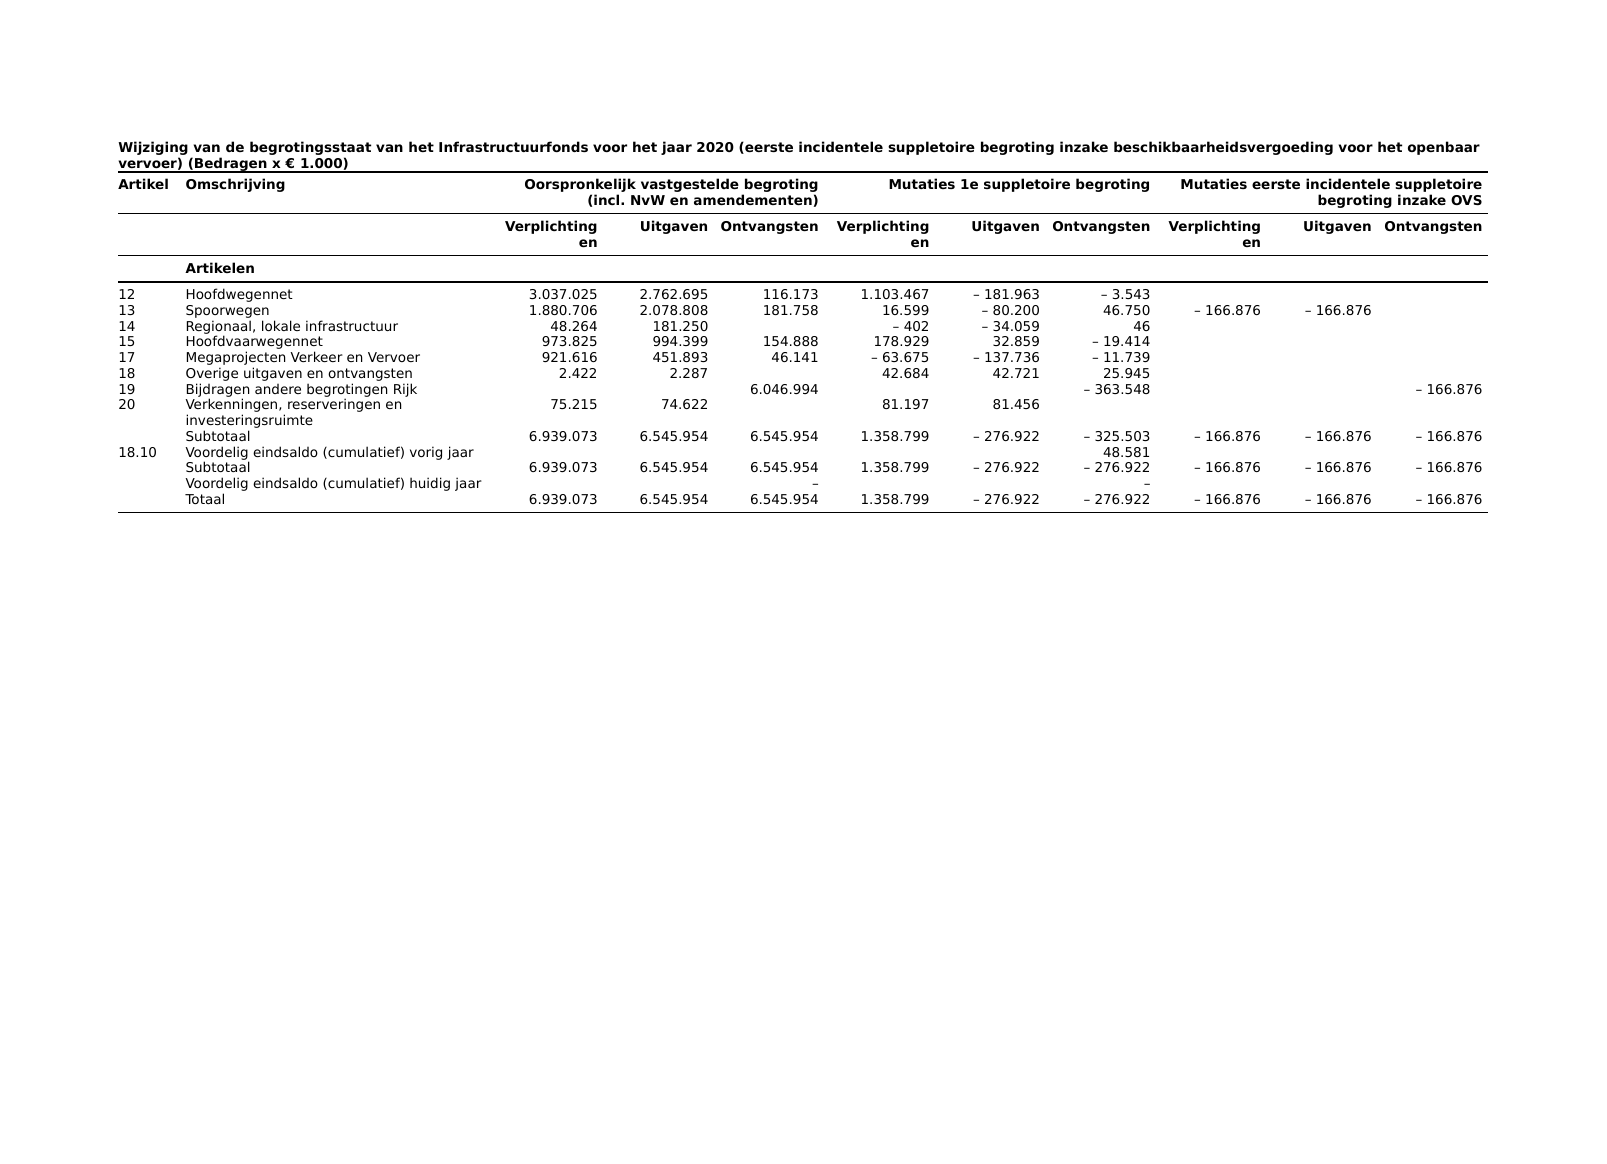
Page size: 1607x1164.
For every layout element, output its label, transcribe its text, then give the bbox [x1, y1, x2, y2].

table_cell Hoofdvaarwegennet [180, 334, 493, 350]
table_cell 1.358.799 [825, 492, 935, 512]
table_cell Oorspronkelijk vastgestelde begroting (incl. NvW en amendementen) [493, 173, 824, 213]
table_cell – 276.922 [935, 460, 1046, 476]
table_cell – 166.876 [1377, 460, 1488, 476]
table_cell – 3.543 [1046, 283, 1156, 303]
table_cell [1156, 366, 1267, 381]
table_cell 6.939.073 [493, 492, 603, 512]
table_cell [118, 429, 179, 444]
table_cell – [714, 476, 824, 492]
table_cell Verplichtingen [1156, 214, 1267, 255]
table_cell Mutaties eerste incidentele suppletoire begroting inzake OVS [1156, 173, 1488, 213]
table_cell [825, 476, 935, 492]
table_cell Ontvangsten [1046, 214, 1156, 255]
table_cell [1267, 319, 1377, 334]
table_cell 42.721 [935, 366, 1046, 381]
table_cell 451.893 [603, 350, 714, 366]
table_cell 1.103.467 [825, 283, 935, 303]
table_cell Ontvangsten [1377, 214, 1488, 255]
table_cell 48.581 [1046, 444, 1156, 460]
table_cell Voordelig eindsaldo (cumulatief) vorig jaar [180, 444, 493, 460]
table_cell 1.358.799 [825, 429, 935, 444]
table_cell – 276.922 [1046, 492, 1156, 512]
table_cell Artikelen [180, 256, 493, 281]
table_cell [935, 381, 1046, 397]
table_cell 1.358.799 [825, 460, 935, 476]
table_cell [1377, 256, 1488, 281]
table_cell Verplichtingen [825, 214, 935, 255]
table_cell 178.929 [825, 334, 935, 350]
table_cell Subtotaal [180, 460, 493, 476]
table_cell [118, 256, 179, 281]
table_cell – 166.876 [1377, 492, 1488, 512]
table_cell 18.10 [118, 444, 179, 460]
table_cell [1156, 334, 1267, 350]
table_cell [1156, 381, 1267, 397]
table_cell 6.545.954 [714, 492, 824, 512]
table_cell 46.750 [1046, 303, 1156, 318]
table_cell [1267, 397, 1377, 429]
table_cell 17 [118, 350, 179, 366]
table_cell [1046, 397, 1156, 429]
table_cell 2.078.808 [603, 303, 714, 318]
table_cell Voordelig eindsaldo (cumulatief) huidig jaar [180, 476, 493, 492]
table_cell [603, 381, 714, 397]
table_cell – 19.414 [1046, 334, 1156, 350]
table_cell 973.825 [493, 334, 603, 350]
table_cell [1377, 303, 1488, 318]
table_cell 994.399 [603, 334, 714, 350]
table_cell [118, 476, 179, 492]
table_cell [603, 444, 714, 460]
table_cell 181.250 [603, 319, 714, 334]
table_cell 181.758 [714, 303, 824, 318]
table_cell [935, 256, 1046, 281]
table_cell 75.215 [493, 397, 603, 429]
table_cell Ontvangsten [714, 214, 824, 255]
table_cell [1377, 334, 1488, 350]
table_cell – 34.059 [935, 319, 1046, 334]
table_cell 116.173 [714, 283, 824, 303]
table_cell [714, 444, 824, 460]
table_cell Verkenningen, reserveringen en investeringsruimte [180, 397, 493, 429]
table_cell [1156, 319, 1267, 334]
table_cell 12 [118, 283, 179, 303]
table_cell – 11.739 [1046, 350, 1156, 366]
table_cell [1267, 381, 1377, 397]
table_cell 2.762.695 [603, 283, 714, 303]
table_cell [714, 256, 824, 281]
table_cell – 63.675 [825, 350, 935, 366]
table_cell – [1046, 476, 1156, 492]
table_cell [1267, 476, 1377, 492]
table_header Wijziging van de begrotingsstaat van het Infrastructuurfonds voor het jaar 2020 (eerste incidentele suppletoire begroting inzake beschikbaarheidsvergoeding voor het openbaar vervoer) (Bedragen x € 1.000) [118, 140, 1488, 171]
table_cell 13 [118, 303, 179, 318]
table_cell – 276.922 [1046, 460, 1156, 476]
table_cell Megaprojecten Verkeer en Vervoer [180, 350, 493, 366]
table_cell 42.684 [825, 366, 935, 381]
table_cell [1377, 444, 1488, 460]
table_cell 6.046.994 [714, 381, 824, 397]
table_cell 1.880.706 [493, 303, 603, 318]
table_cell [603, 256, 714, 281]
table_cell Uitgaven [603, 214, 714, 255]
table_cell [493, 256, 603, 281]
table_cell 6.545.954 [603, 429, 714, 444]
table_cell [1156, 476, 1267, 492]
table_cell [493, 444, 603, 460]
table_cell – 137.736 [935, 350, 1046, 366]
table_cell – 166.876 [1377, 381, 1488, 397]
table_cell Verplichtingen [493, 214, 603, 255]
table_cell 46 [1046, 319, 1156, 334]
table_cell 46.141 [714, 350, 824, 366]
table_cell 48.264 [493, 319, 603, 334]
table_cell [714, 319, 824, 334]
table_cell Overige uitgaven en ontvangsten [180, 366, 493, 381]
table_cell 14 [118, 319, 179, 334]
table_cell Totaal [180, 492, 493, 512]
table_cell 6.545.954 [603, 460, 714, 476]
table_cell 6.545.954 [714, 460, 824, 476]
table_cell [118, 492, 179, 512]
table_cell [1046, 256, 1156, 281]
table_cell – 325.503 [1046, 429, 1156, 444]
table_cell [1156, 283, 1267, 303]
table_cell 154.888 [714, 334, 824, 350]
table_cell – 166.876 [1156, 460, 1267, 476]
table_cell [118, 214, 179, 255]
table_cell [714, 397, 824, 429]
table_cell 25.945 [1046, 366, 1156, 381]
table_cell 20 [118, 397, 179, 429]
table_cell 74.622 [603, 397, 714, 429]
table_cell – 166.876 [1156, 429, 1267, 444]
table_cell 921.616 [493, 350, 603, 366]
table_cell [118, 460, 179, 476]
table_cell [1377, 476, 1488, 492]
table_cell Subtotaal [180, 429, 493, 444]
table_cell [493, 381, 603, 397]
table_cell – 402 [825, 319, 935, 334]
table_cell [493, 476, 603, 492]
table_cell [1156, 350, 1267, 366]
table_cell 6.545.954 [603, 492, 714, 512]
table_cell [1267, 444, 1377, 460]
table_cell [1267, 366, 1377, 381]
table_cell 18 [118, 366, 179, 381]
table_cell – 166.876 [1377, 429, 1488, 444]
table_cell [714, 366, 824, 381]
table_cell 2.422 [493, 366, 603, 381]
table_cell [1267, 283, 1377, 303]
table_cell [1377, 319, 1488, 334]
table_cell [825, 444, 935, 460]
table_cell [1156, 444, 1267, 460]
table_cell 6.939.073 [493, 460, 603, 476]
table_cell 32.859 [935, 334, 1046, 350]
table_cell [1156, 397, 1267, 429]
table_cell 15 [118, 334, 179, 350]
table_cell Hoofdwegennet [180, 283, 493, 303]
table_cell Mutaties 1e suppletoire begroting [825, 173, 1156, 213]
table_cell 81.456 [935, 397, 1046, 429]
table_cell 6.545.954 [714, 429, 824, 444]
table_cell Spoorwegen [180, 303, 493, 318]
table_cell – 166.876 [1267, 460, 1377, 476]
table_cell Regionaal, lokale infrastructuur [180, 319, 493, 334]
table_cell – 276.922 [935, 492, 1046, 512]
table_cell – 80.200 [935, 303, 1046, 318]
table_cell Bijdragen andere begrotingen Rijk [180, 381, 493, 397]
table_cell 16.599 [825, 303, 935, 318]
table_cell [825, 381, 935, 397]
table_cell [1377, 350, 1488, 366]
table_cell 81.197 [825, 397, 935, 429]
table_cell [935, 444, 1046, 460]
table_cell [1156, 256, 1267, 281]
table_cell – 166.876 [1267, 492, 1377, 512]
table_cell [1267, 334, 1377, 350]
table_cell [603, 476, 714, 492]
table_cell [1377, 397, 1488, 429]
table_cell [1267, 350, 1377, 366]
table_cell [1377, 283, 1488, 303]
table_cell [1267, 256, 1377, 281]
table_cell – 181.963 [935, 283, 1046, 303]
table_cell – 276.922 [935, 429, 1046, 444]
table_cell Artikel [118, 173, 179, 213]
table_cell [935, 476, 1046, 492]
table_cell 19 [118, 381, 179, 397]
table_cell Uitgaven [1267, 214, 1377, 255]
table_cell [180, 214, 493, 255]
table_cell 2.287 [603, 366, 714, 381]
table_cell – 166.876 [1267, 303, 1377, 318]
table_cell – 166.876 [1156, 303, 1267, 318]
table_cell [1377, 366, 1488, 381]
table_cell 3.037.025 [493, 283, 603, 303]
table_cell 6.939.073 [493, 429, 603, 444]
table_cell – 166.876 [1156, 492, 1267, 512]
table_cell Uitgaven [935, 214, 1046, 255]
table_cell – 363.548 [1046, 381, 1156, 397]
table_cell Omschrijving [180, 173, 493, 213]
table_cell [825, 256, 935, 281]
table_cell – 166.876 [1267, 429, 1377, 444]
